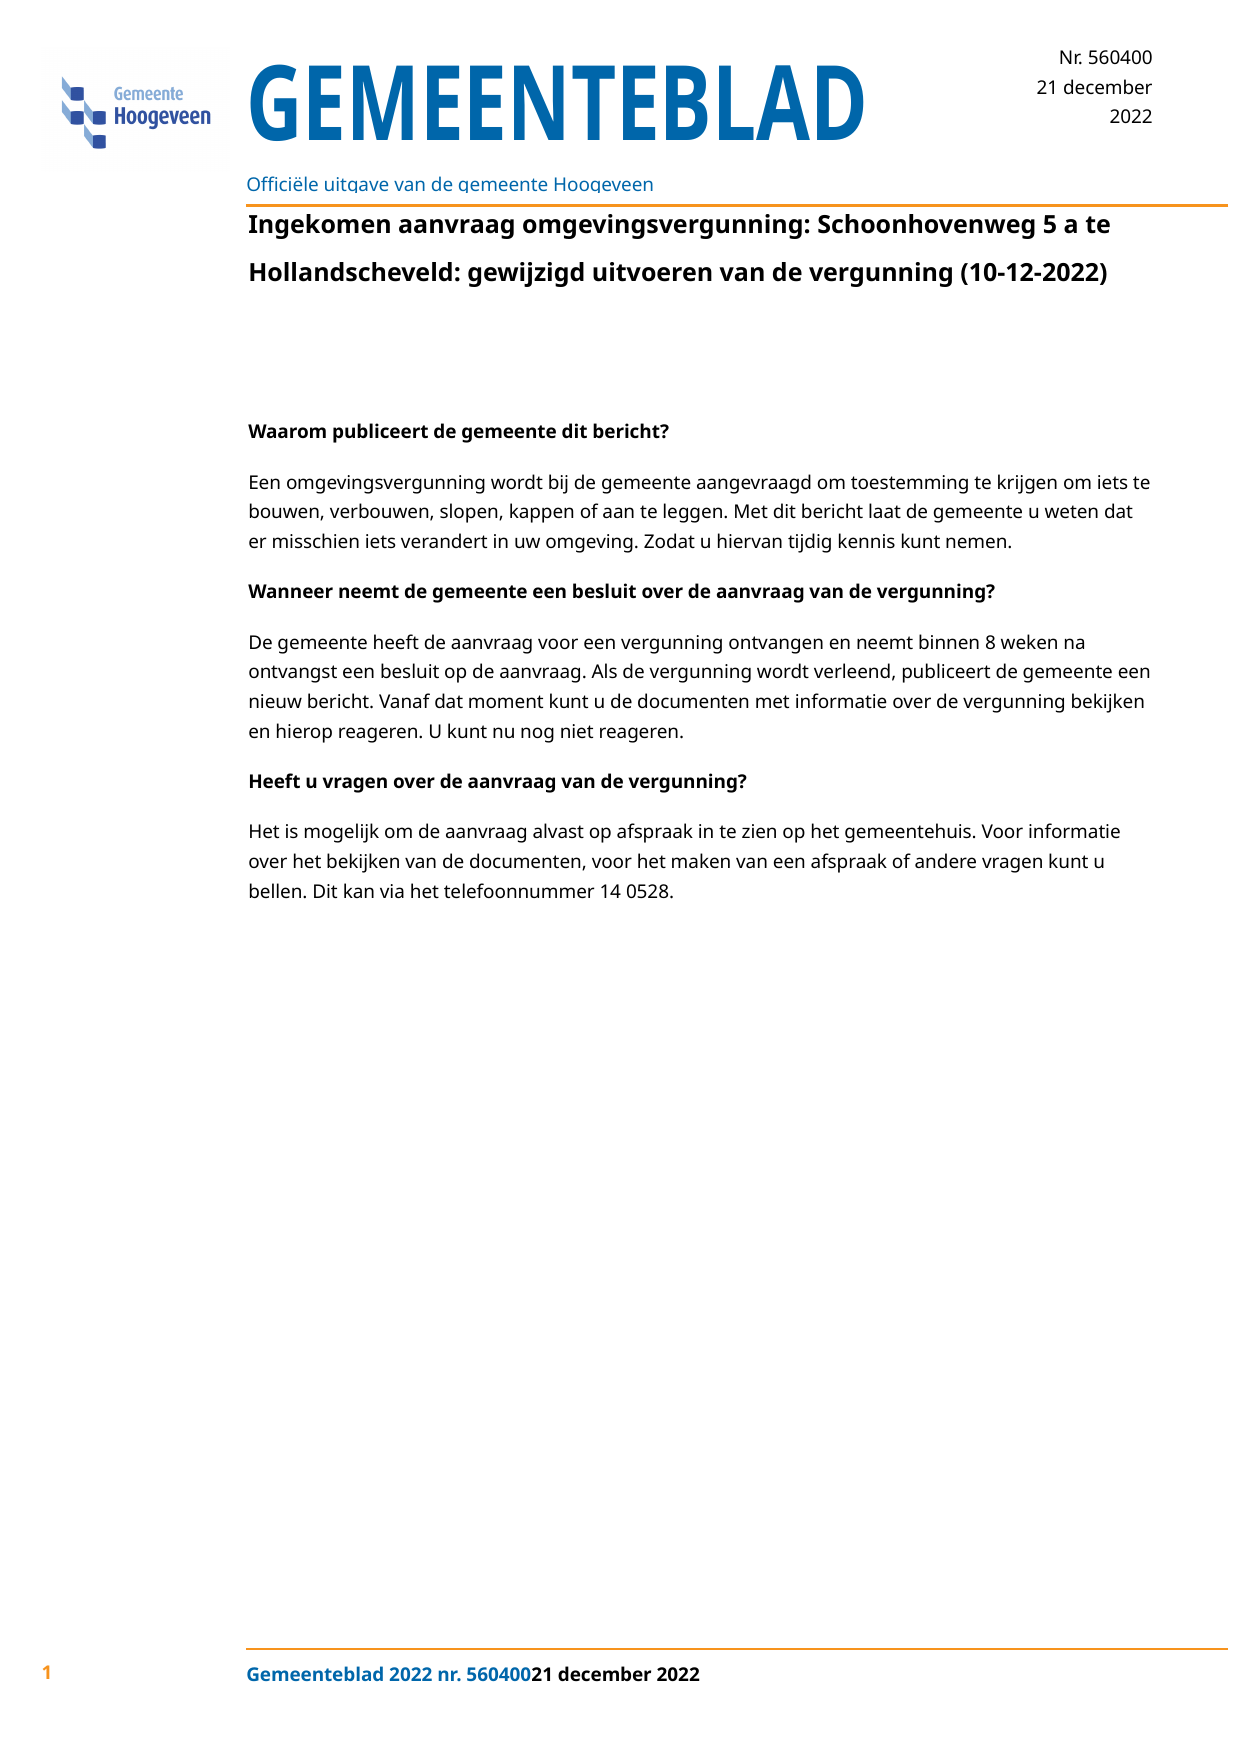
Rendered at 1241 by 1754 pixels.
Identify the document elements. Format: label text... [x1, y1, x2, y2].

text Heeft u vragen over de aanvraag van de vergunning? [248, 768, 1152, 794]
text Waarom publiceert de gemeente dit bericht? [248, 419, 1152, 444]
picture [41, 47, 231, 172]
text Ingekomen aanvraag omgevingsvergunning: Schoonhovenweg 5 a te Hollandscheveld: gewijzigd uitvoeren van de vergunning (10-12-2022) [248, 207, 1152, 288]
text Het is mogelijk om de aanvraag alvast op afspraak in te zien op het gemeentehuis. Voor informatie over het bekijken van de documenten, voor het maken van een afspraak of andere vragen kunt u bellen. Dit kan via het telefoonnummer 14 0528. [248, 819, 1152, 904]
text Wanneer neemt de gemeente een besluit over de aanvraag van de vergunning? [248, 579, 1152, 604]
text Een omgevingsvergunning wordt bij de gemeente aangevraagd om toestemming te krijgen om iets te bouwen, verbouwen, slopen, kappen of aan te leggen. Met dit bericht laat de gemeente u weten dat er misschien iets verandert in uw omgeving. Zodat u hiervan tijdig kennis kunt nemen. [248, 469, 1152, 554]
text De gemeente heeft de aanvraag voor een vergunning ontvangen en neemt binnen 8 weken na ontvangst een besluit op de aanvraag. Als de vergunning wordt verleend, publiceert de gemeente een nieuw bericht. Vanaf dat moment kunt u de documenten met informatie over de vergunning bekijken en hierop reageren. U kunt nu nog niet reageren. [248, 629, 1152, 744]
